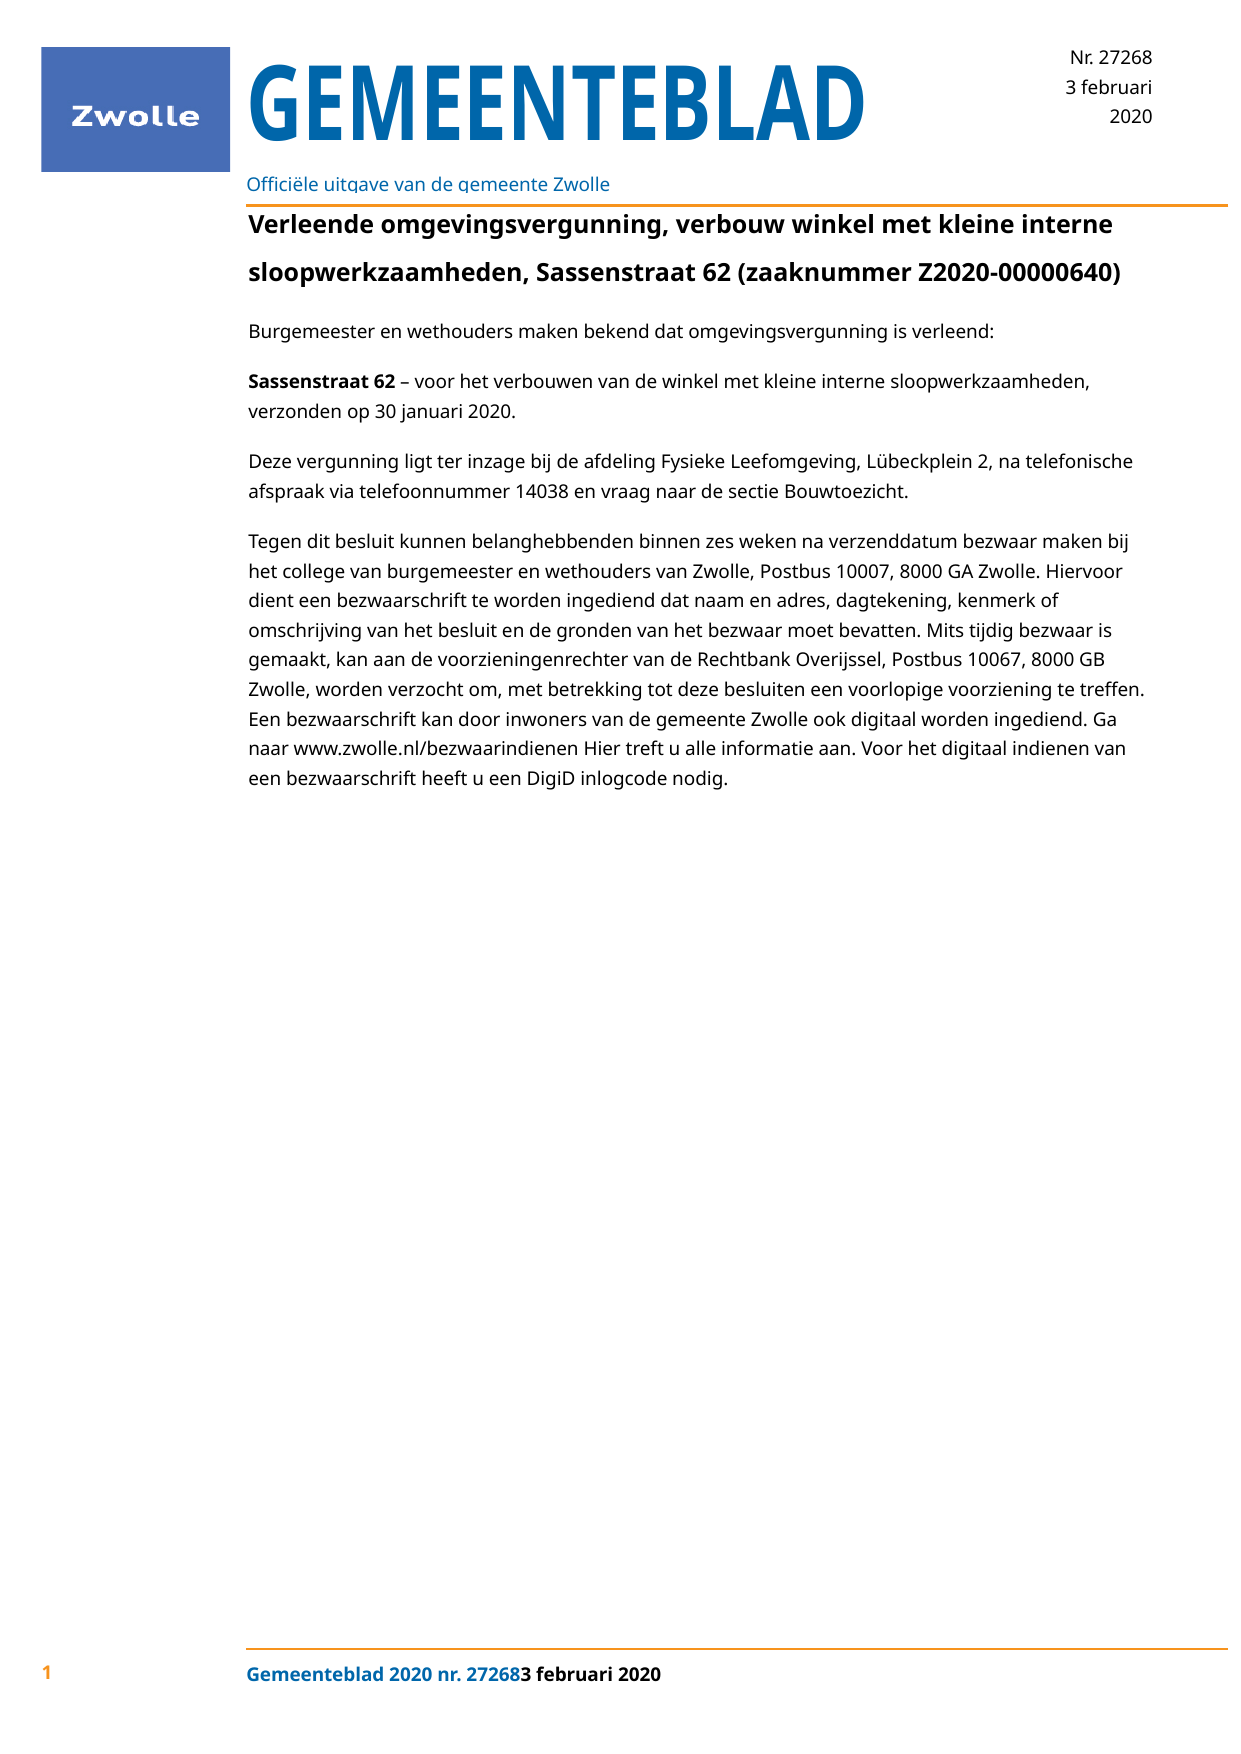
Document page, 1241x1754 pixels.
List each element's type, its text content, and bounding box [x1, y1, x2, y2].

text Sassenstraat 62 – voor het verbouwen van de winkel met kleine interne sloopwerkzaamheden, verzonden op 30 januari 2020. [248, 368, 1152, 424]
text Deze vergunning ligt ter inzage bij de afdeling Fysieke Leefomgeving, Lübeckplein 2, na telefonische afspraak via telefoonnummer 14038 en vraag naar de sectie Bouwtoezicht. [248, 448, 1152, 504]
picture [41, 47, 231, 172]
text Tegen dit besluit kunnen belanghebbenden binnen zes weken na verzenddatum bezwaar maken bij het college van burgemeester en wethouders van Zwolle, Postbus 10007, 8000 GA Zwolle. Hiervoor dient een bezwaarschrift te worden ingediend dat naam en adres, dagtekening, kenmerk of omschrijving van het besluit en de gronden van het bezwaar moet bevatten. Mits tijdig bezwaar is gemaakt, kan aan de voorzieningenrechter van de Rechtbank Overijssel, Postbus 10067, 8000 GB Zwolle, worden verzocht om, met betrekking tot deze besluiten een voorlopige voorziening te treffen. Een bezwaarschrift kan door inwoners van de gemeente Zwolle ook digitaal worden ingediend. Ga naar www.zwolle.nl/bezwaarindienen Hier treft u alle informatie aan. Voor het digitaal indienen van een bezwaarschrift heeft u een DigiD inlogcode nodig. [248, 528, 1152, 791]
text Burgemeester en wethouders maken bekend dat omgevingsvergunning is verleend: [248, 318, 1152, 344]
text Verleende omgevingsvergunning, verbouw winkel met kleine interne sloopwerkzaamheden, Sassenstraat 62 (zaaknummer Z2020-00000640) [248, 207, 1152, 288]
